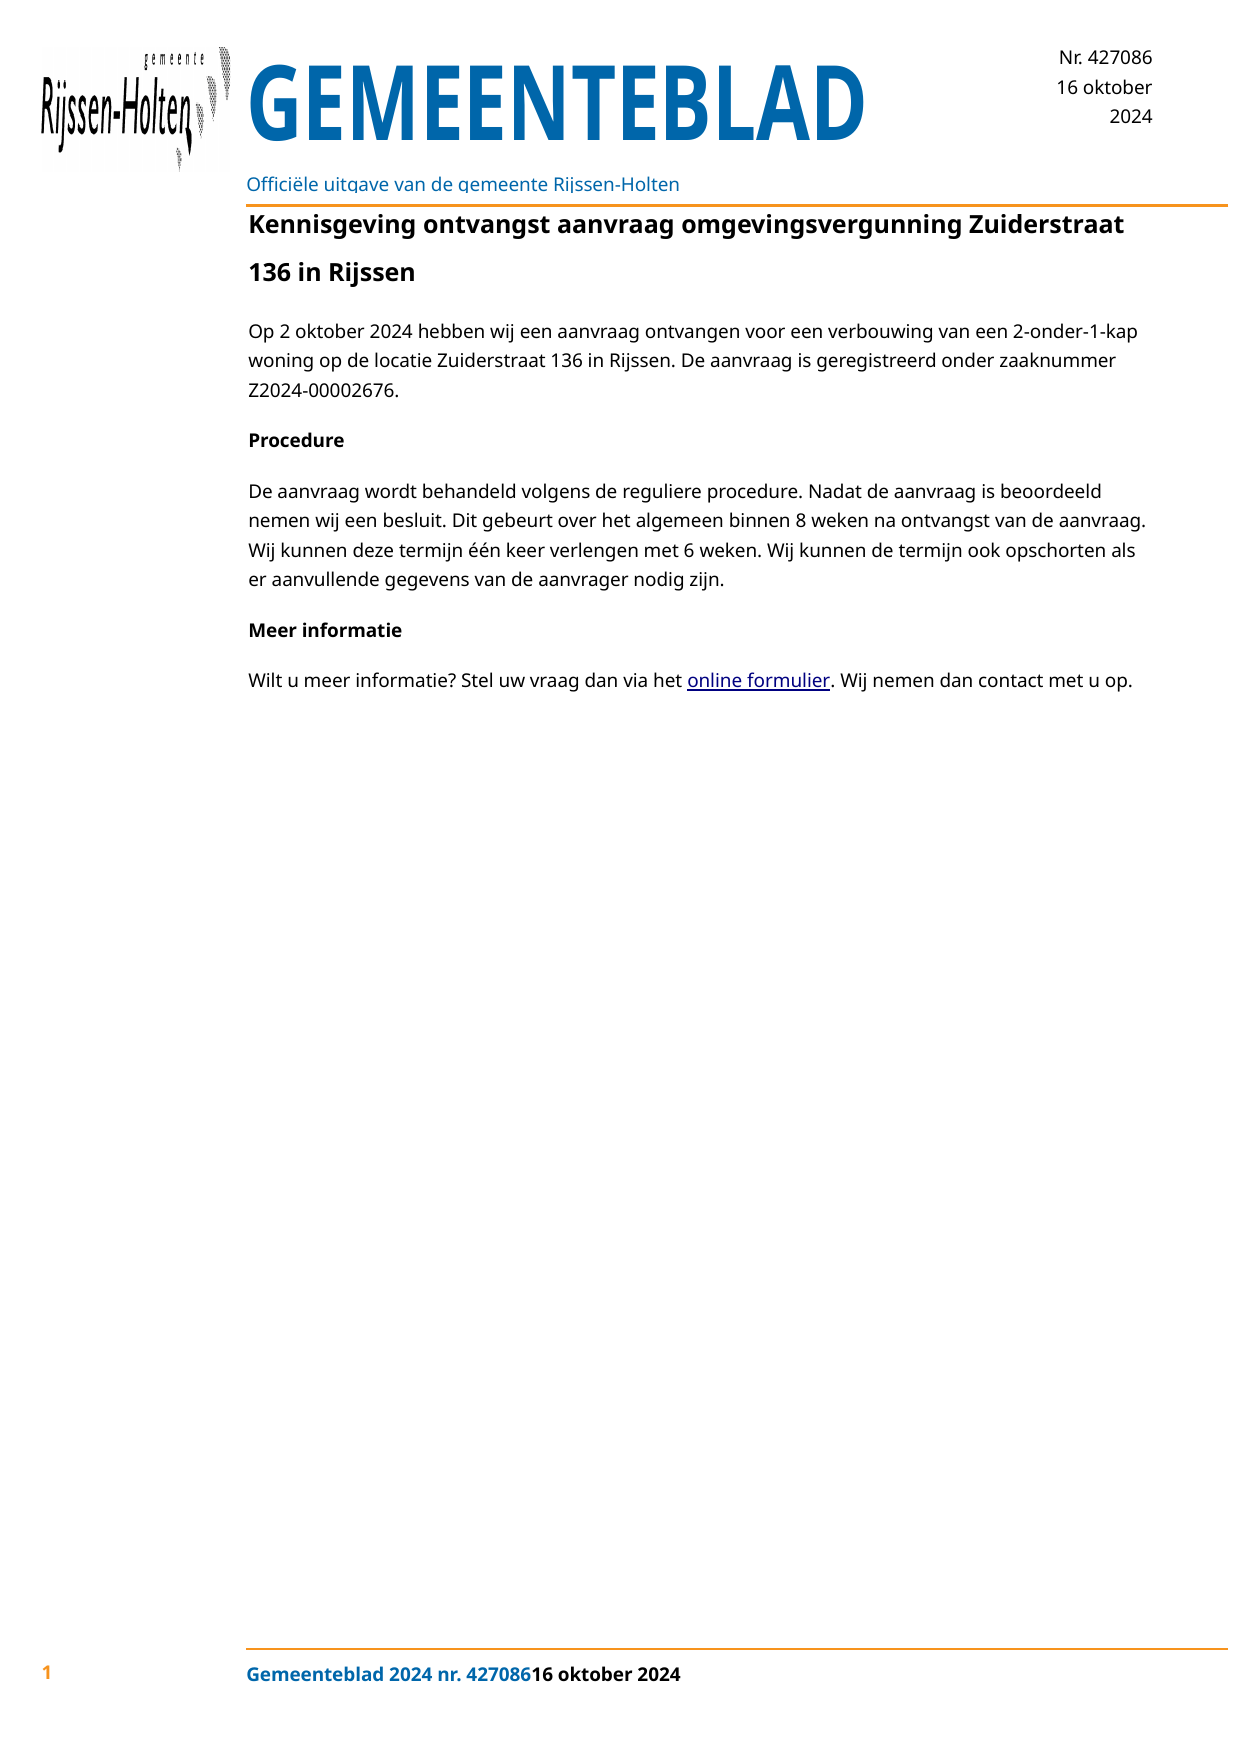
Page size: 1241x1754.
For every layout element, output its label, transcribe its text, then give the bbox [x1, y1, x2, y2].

text Kennisgeving ontvangst aanvraag omgevingsvergunning Zuiderstraat 136 in Rijssen [248, 207, 1152, 288]
text Meer informatie [248, 617, 1152, 643]
text De aanvraag wordt behandeld volgens de reguliere procedure. Nadat de aanvraag is beoordeeld nemen wij een besluit. Dit gebeurt over het algemeen binnen 8 weken na ontvangst van de aanvraag. Wij kunnen deze termijn één keer verlengen met 6 weken. Wij kunnen de termijn ook opschorten als er aanvullende gegevens van de aanvrager nodig zijn. [248, 478, 1152, 592]
text Procedure [248, 427, 1152, 453]
text Op 2 oktober 2024 hebben wij een aanvraag ontvangen voor een verbouwing van een 2-onder-1-kap woning op de locatie Zuiderstraat 136 in Rijssen. De aanvraag is geregistreerd onder zaaknummer Z2024-00002676. [248, 318, 1152, 403]
picture [41, 47, 231, 172]
text Wilt u meer informatie? Stel uw vraag dan via het online formulier. Wij nemen dan contact met u op. [248, 667, 1152, 693]
